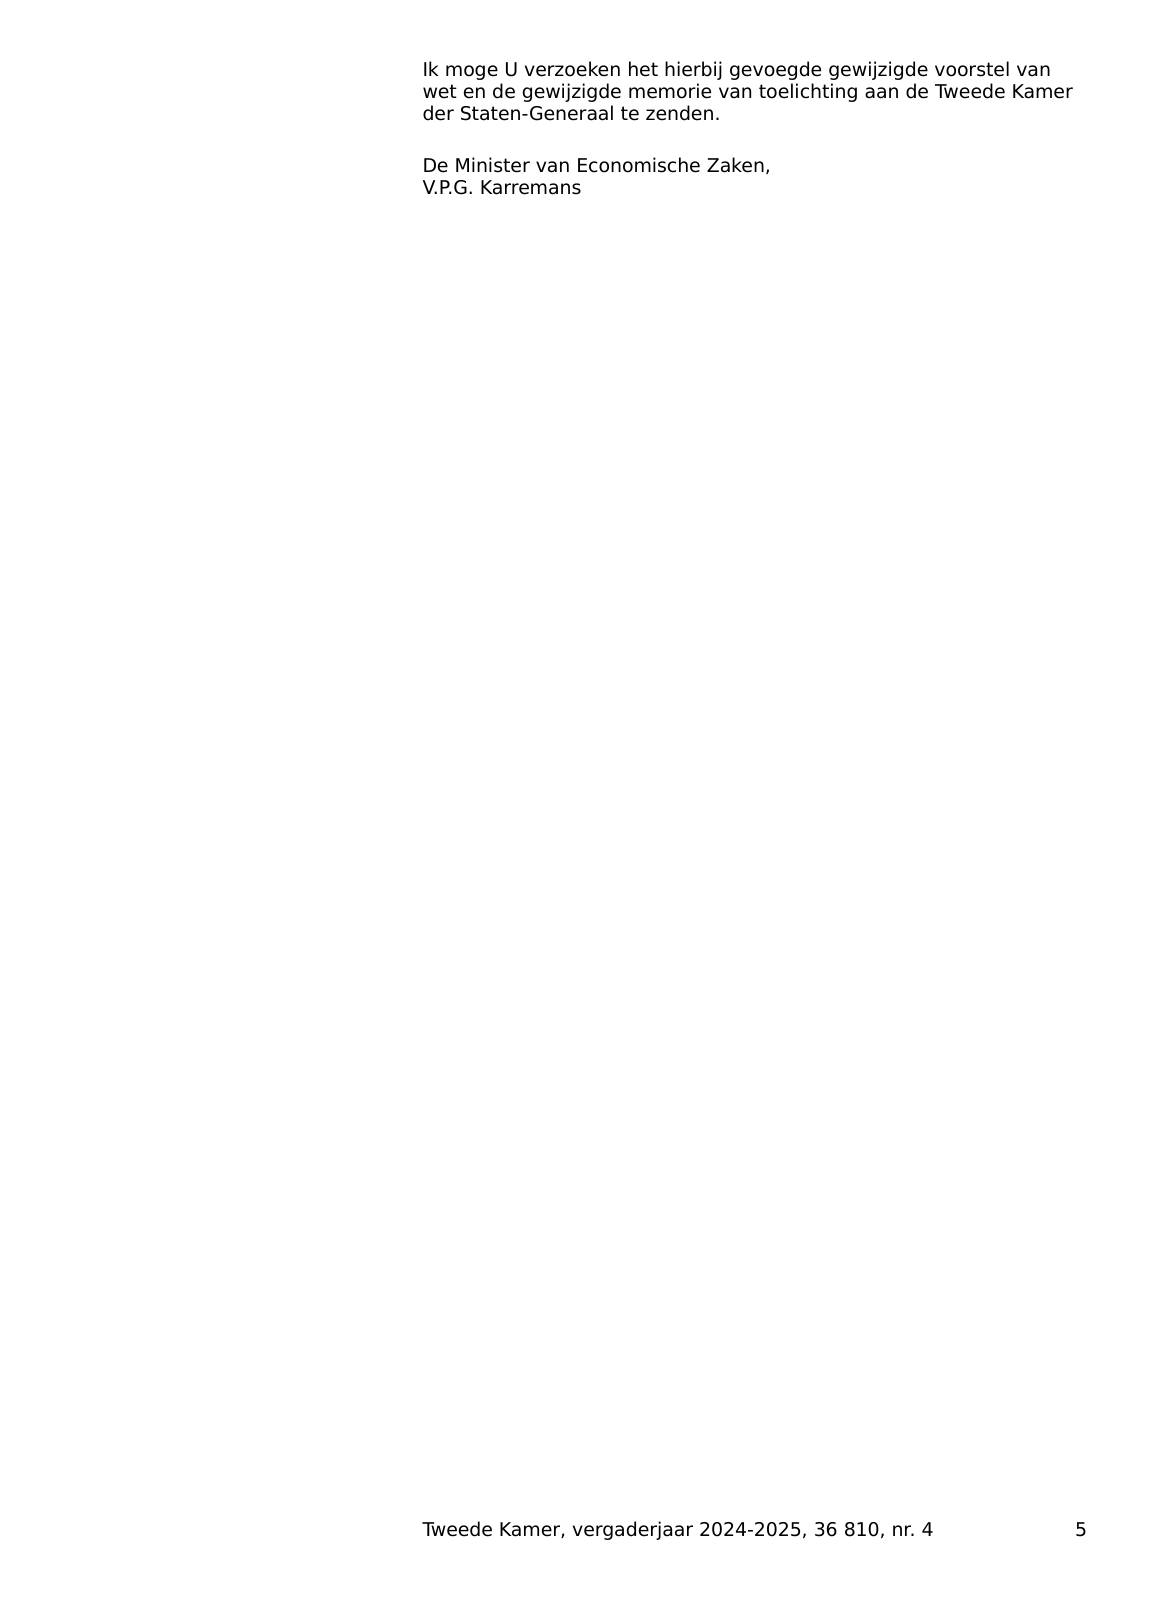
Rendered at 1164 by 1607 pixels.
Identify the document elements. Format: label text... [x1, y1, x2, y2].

text De Minister van Economische Zaken, V.P.G. Karremans [422, 155, 1087, 199]
text Ik moge U verzoeken het hierbij gevoegde gewijzigde voorstel van wet en de gewijzigde memorie van toelichting aan de Tweede Kamer der Staten-Generaal te zenden. [422, 59, 1087, 125]
